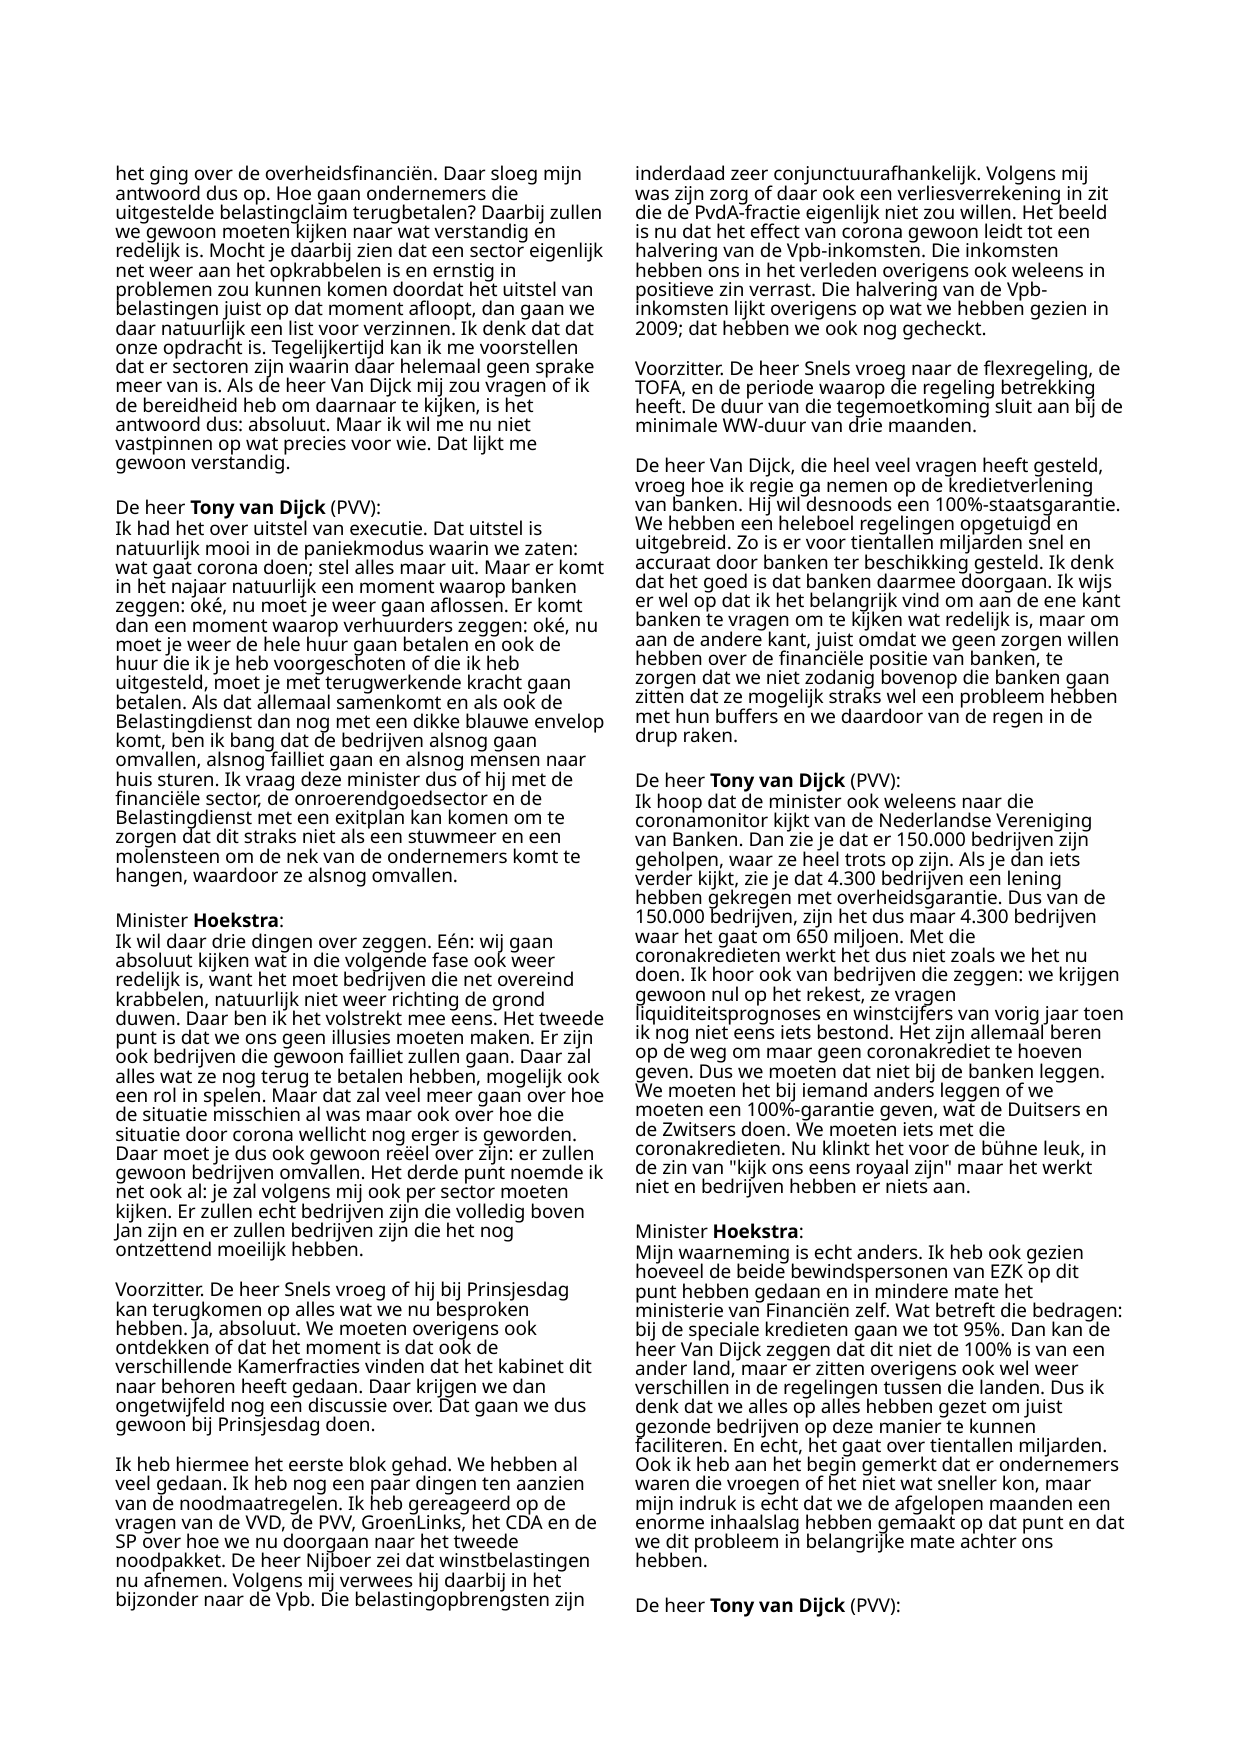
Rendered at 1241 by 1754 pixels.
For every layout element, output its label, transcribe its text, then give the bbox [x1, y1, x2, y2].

text De heer Van Dijck, die heel veel vragen heeft gesteld, vroeg hoe ik regie ga nemen op de kredietverlening van banken. Hij wil desnoods een 100%-staatsgarantie. We hebben een heleboel regelingen opgetuigd en uitgebreid. Zo is er voor tientallen miljarden snel en accuraat door banken ter beschikking gesteld. Ik denk dat het goed is dat banken daarmee doorgaan. Ik wijs er wel op dat ik het belangrijk vind om aan de ene kant banken te vragen om te kijken wat redelijk is, maar om aan de andere kant, juist omdat we geen zorgen willen hebben over de financiële positie van banken, te zorgen dat we niet zodanig bovenop die banken gaan zitten dat ze mogelijk straks wel een probleem hebben met hun buffers en we daardoor van de regen in de drup raken. [635, 457, 1125, 746]
text De heer Tony van Dijck (PVV): [635, 767, 1125, 793]
text De heer Tony van Dijck (PVV): [115, 494, 605, 520]
text het ging over de overheidsfinanciën. Daar sloeg mijn antwoord dus op. Hoe gaan ondernemers die uitgestelde belastingclaim terugbetalen? Daarbij zullen we gewoon moeten kijken naar wat verstandig en redelijk is. Mocht je daarbij zien dat een sector eigenlijk net weer aan het opkrabbelen is en ernstig in problemen zou kunnen komen doordat het uitstel van belastingen juist op dat moment afloopt, dan gaan we daar natuurlijk een list voor verzinnen. Ik denk dat dat onze opdracht is. Tegelijkertijd kan ik me voorstellen dat er sectoren zijn waarin daar helemaal geen sprake meer van is. Als de heer Van Dijck mij zou vragen of ik de bereidheid heb om daarnaar te kijken, is het antwoord dus: absoluut. Maar ik wil me nu niet vastpinnen op wat precies voor wie. Dat lijkt me gewoon verstandig. [115, 165, 605, 474]
text inderdaad zeer conjunctuurafhankelijk. Volgens mij was zijn zorg of daar ook een verliesverrekening in zit die de PvdA-fractie eigenlijk niet zou willen. Het beeld is nu dat het effect van corona gewoon leidt tot een halvering van de Vpb-inkomsten. Die inkomsten hebben ons in het verleden overigens ook weleens in positieve zin verrast. Die halvering van de Vpb-inkomsten lijkt overigens op wat we hebben gezien in 2009; dat hebben we ook nog gecheckt. [635, 165, 1125, 339]
text Ik heb hiermee het eerste blok gehad. We hebben al veel gedaan. Ik heb nog een paar dingen ten aanzien van de noodmaatregelen. Ik heb gereageerd op de vragen van de VVD, de PVV, GroenLinks, het CDA en de SP over hoe we nu doorgaan naar het tweede noodpakket. De heer Nijboer zei dat winstbelastingen nu afnemen. Volgens mij verwees hij daarbij in het bijzonder naar de Vpb. Die belastingopbrengsten zijn [115, 1456, 605, 1610]
text Ik wil daar drie dingen over zeggen. Eén: wij gaan absoluut kijken wat in die volgende fase ook weer redelijk is, want het moet bedrijven die net overeind krabbelen, natuurlijk niet weer richting de grond duwen. Daar ben ik het volstrekt mee eens. Het tweede punt is dat we ons geen illusies moeten maken. Er zijn ook bedrijven die gewoon failliet zullen gaan. Daar zal alles wat ze nog terug te betalen hebben, mogelijk ook een rol in spelen. Maar dat zal veel meer gaan over hoe de situatie misschien al was maar ook over hoe die situatie door corona wellicht nog erger is geworden. Daar moet je dus ook gewoon reëel over zijn: er zullen gewoon bedrijven omvallen. Het derde punt noemde ik net ook al: je zal volgens mij ook per sector moeten kijken. Er zullen echt bedrijven zijn die volledig boven Jan zijn en er zullen bedrijven zijn die het nog ontzettend moeilijk hebben. [115, 933, 605, 1261]
text Ik hoop dat de minister ook weleens naar die coronamonitor kijkt van de Nederlandse Vereniging van Banken. Dan zie je dat er 150.000 bedrijven zijn geholpen, waar ze heel trots op zijn. Als je dan iets verder kijkt, zie je dat 4.300 bedrijven een lening hebben gekregen met overheidsgarantie. Dus van de 150.000 bedrijven, zijn het dus maar 4.300 bedrijven waar het gaat om 650 miljoen. Met die coronakredieten werkt het dus niet zoals we het nu doen. Ik hoor ook van bedrijven die zeggen: we krijgen gewoon nul op het rekest, ze vragen liquiditeitsprognoses en winstcijfers van vorig jaar toen ik nog niet eens iets bestond. Het zijn allemaal beren op de weg om maar geen coronakrediet te hoeven geven. Dus we moeten dat niet bij de banken leggen. We moeten het bij iemand anders leggen of we moeten een 100%-garantie geven, wat de Duitsers en de Zwitsers doen. We moeten iets met die coronakredieten. Nu klinkt het voor de bühne leuk, in de zin van "kijk ons eens royaal zijn" maar het werkt niet en bedrijven hebben er niets aan. [635, 793, 1125, 1198]
text Minister Hoekstra: [635, 1218, 1125, 1244]
text Mijn waarneming is echt anders. Ik heb ook gezien hoeveel de beide bewindspersonen van EZK op dit punt hebben gedaan en in mindere mate het ministerie van Financiën zelf. Wat betreft die bedragen: bij de speciale kredieten gaan we tot 95%. Dan kan de heer Van Dijck zeggen dat dit niet de 100% is van een ander land, maar er zitten overigens ook wel weer verschillen in de regelingen tussen die landen. Dus ik denk dat we alles op alles hebben gezet om juist gezonde bedrijven op deze manier te kunnen faciliteren. En echt, het gaat over tientallen miljarden. Ook ik heb aan het begin gemerkt dat er ondernemers waren die vroegen of het niet wat sneller kon, maar mijn indruk is echt dat we de afgelopen maanden een enorme inhaalslag hebben gemaakt op dat punt en dat we dit probleem in belangrijke mate achter ons hebben. [635, 1244, 1125, 1572]
text Ik had het over uitstel van executie. Dat uitstel is natuurlijk mooi in de paniekmodus waarin we zaten: wat gaat corona doen; stel alles maar uit. Maar er komt in het najaar natuurlijk een moment waarop banken zeggen: oké, nu moet je weer gaan aflossen. Er komt dan een moment waarop verhuurders zeggen: oké, nu moet je weer de hele huur gaan betalen en ook de huur die ik je heb voorgeschoten of die ik heb uitgesteld, moet je met terugwerkende kracht gaan betalen. Als dat allemaal samenkomt en als ook de Belastingdienst dan nog met een dikke blauwe envelop komt, ben ik bang dat de bedrijven alsnog gaan omvallen, alsnog failliet gaan en alsnog mensen naar huis sturen. Ik vraag deze minister dus of hij met de financiële sector, de onroerendgoedsector en de Belastingdienst met een exitplan kan komen om te zorgen dat dit straks niet als een stuwmeer en een molensteen om de nek van de ondernemers komt te hangen, waardoor ze alsnog omvallen. [115, 520, 605, 886]
text Voorzitter. De heer Snels vroeg of hij bij Prinsjesdag kan terugkomen op alles wat we nu besproken hebben. Ja, absoluut. We moeten overigens ook ontdekken of dat het moment is dat ook de verschillende Kamerfracties vinden dat het kabinet dit naar behoren heeft gedaan. Daar krijgen we dan ongetwijfeld nog een discussie over. Dat gaan we dus gewoon bij Prinsjesdag doen. [115, 1281, 605, 1435]
text Voorzitter. De heer Snels vroeg naar de flexregeling, de TOFA, en de periode waarop die regeling betrekking heeft. De duur van die tegemoetkoming sluit aan bij de minimale WW-duur van drie maanden. [635, 359, 1125, 437]
text Minister Hoekstra: [115, 907, 605, 933]
text De heer Tony van Dijck (PVV): [635, 1593, 1125, 1618]
